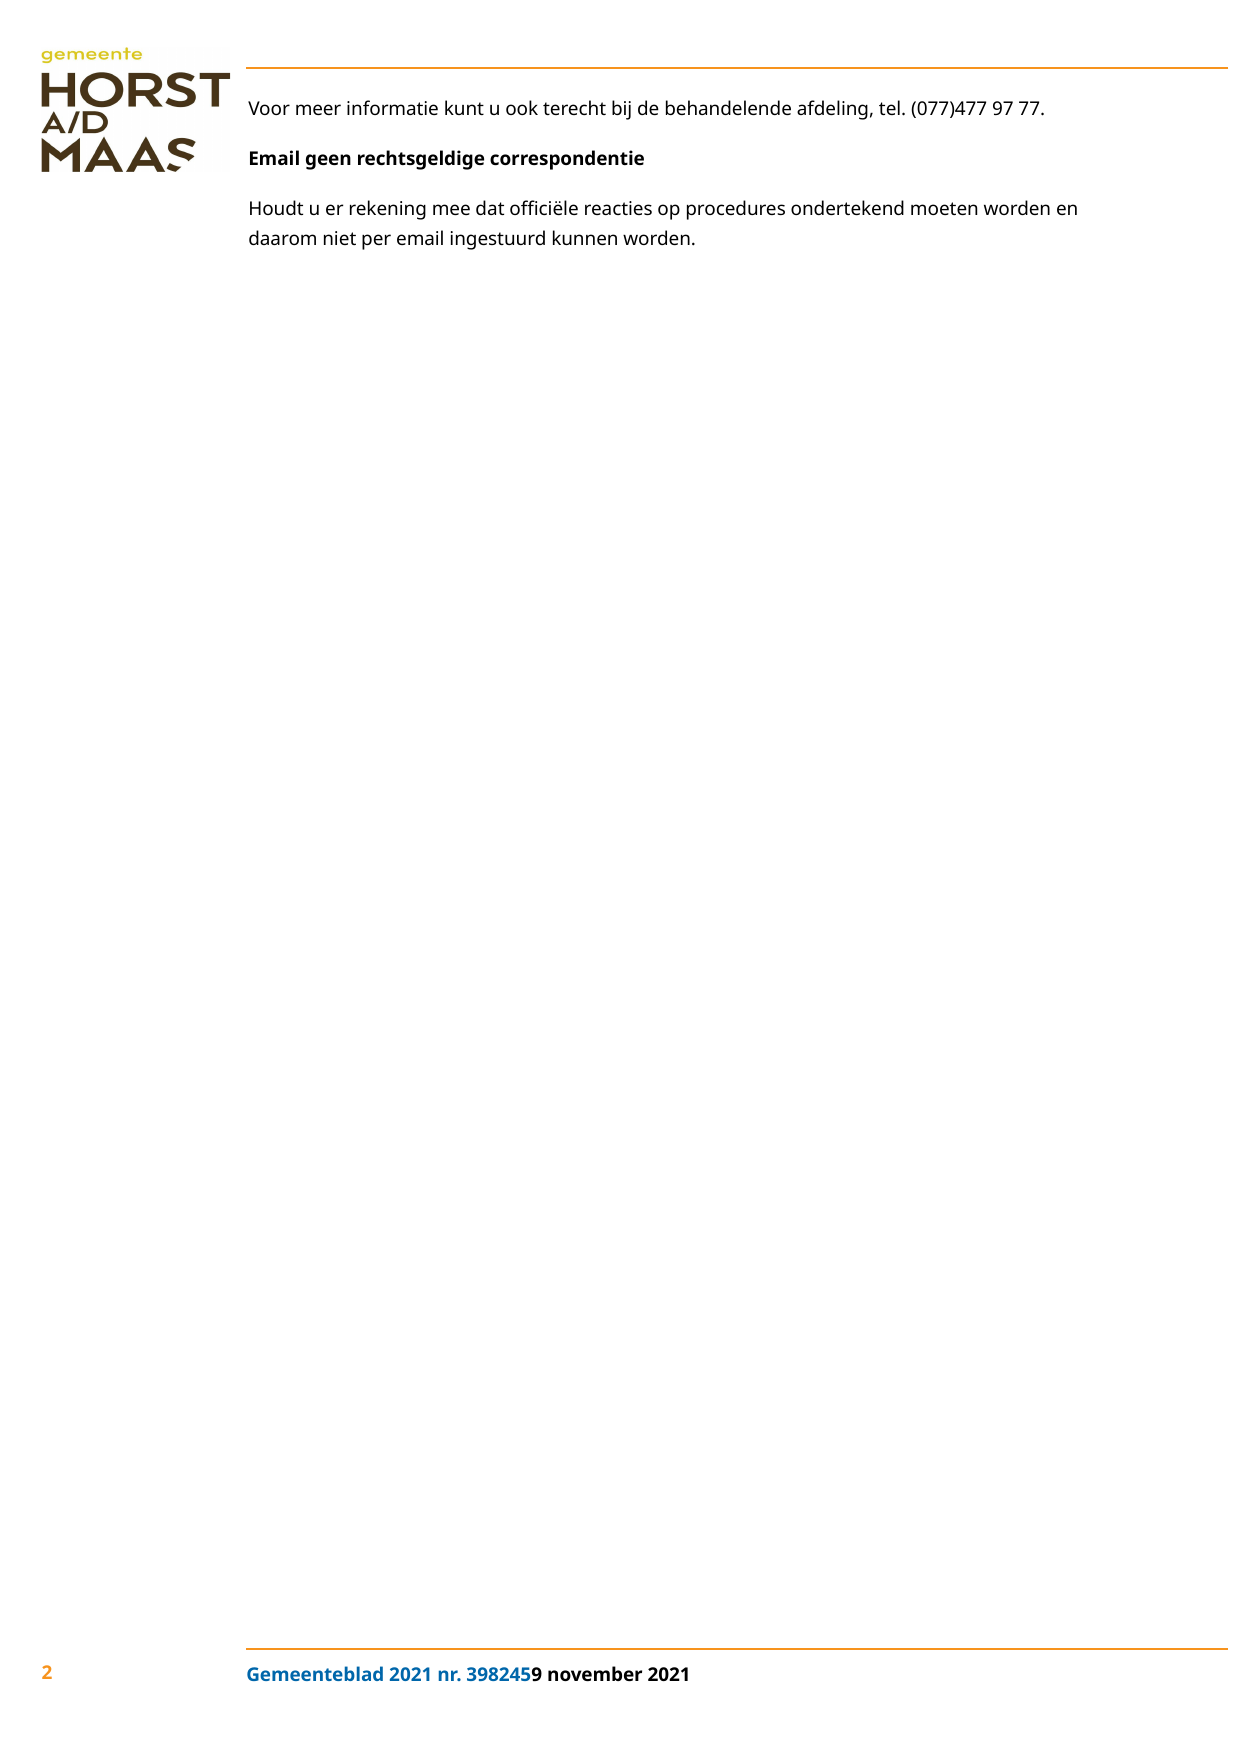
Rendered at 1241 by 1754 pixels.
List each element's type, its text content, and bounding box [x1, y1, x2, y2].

picture [41, 47, 231, 172]
text Houdt u er rekening mee dat officiële reacties op procedures ondertekend moeten worden en daarom niet per email ingestuurd kunnen worden. [248, 196, 1152, 251]
text Voor meer informatie kunt u ook terecht bij de behandelende afdeling, tel. (077)477 97 77. [248, 95, 1152, 121]
text Email geen rechtsgeldige correspondentie [248, 145, 1152, 171]
